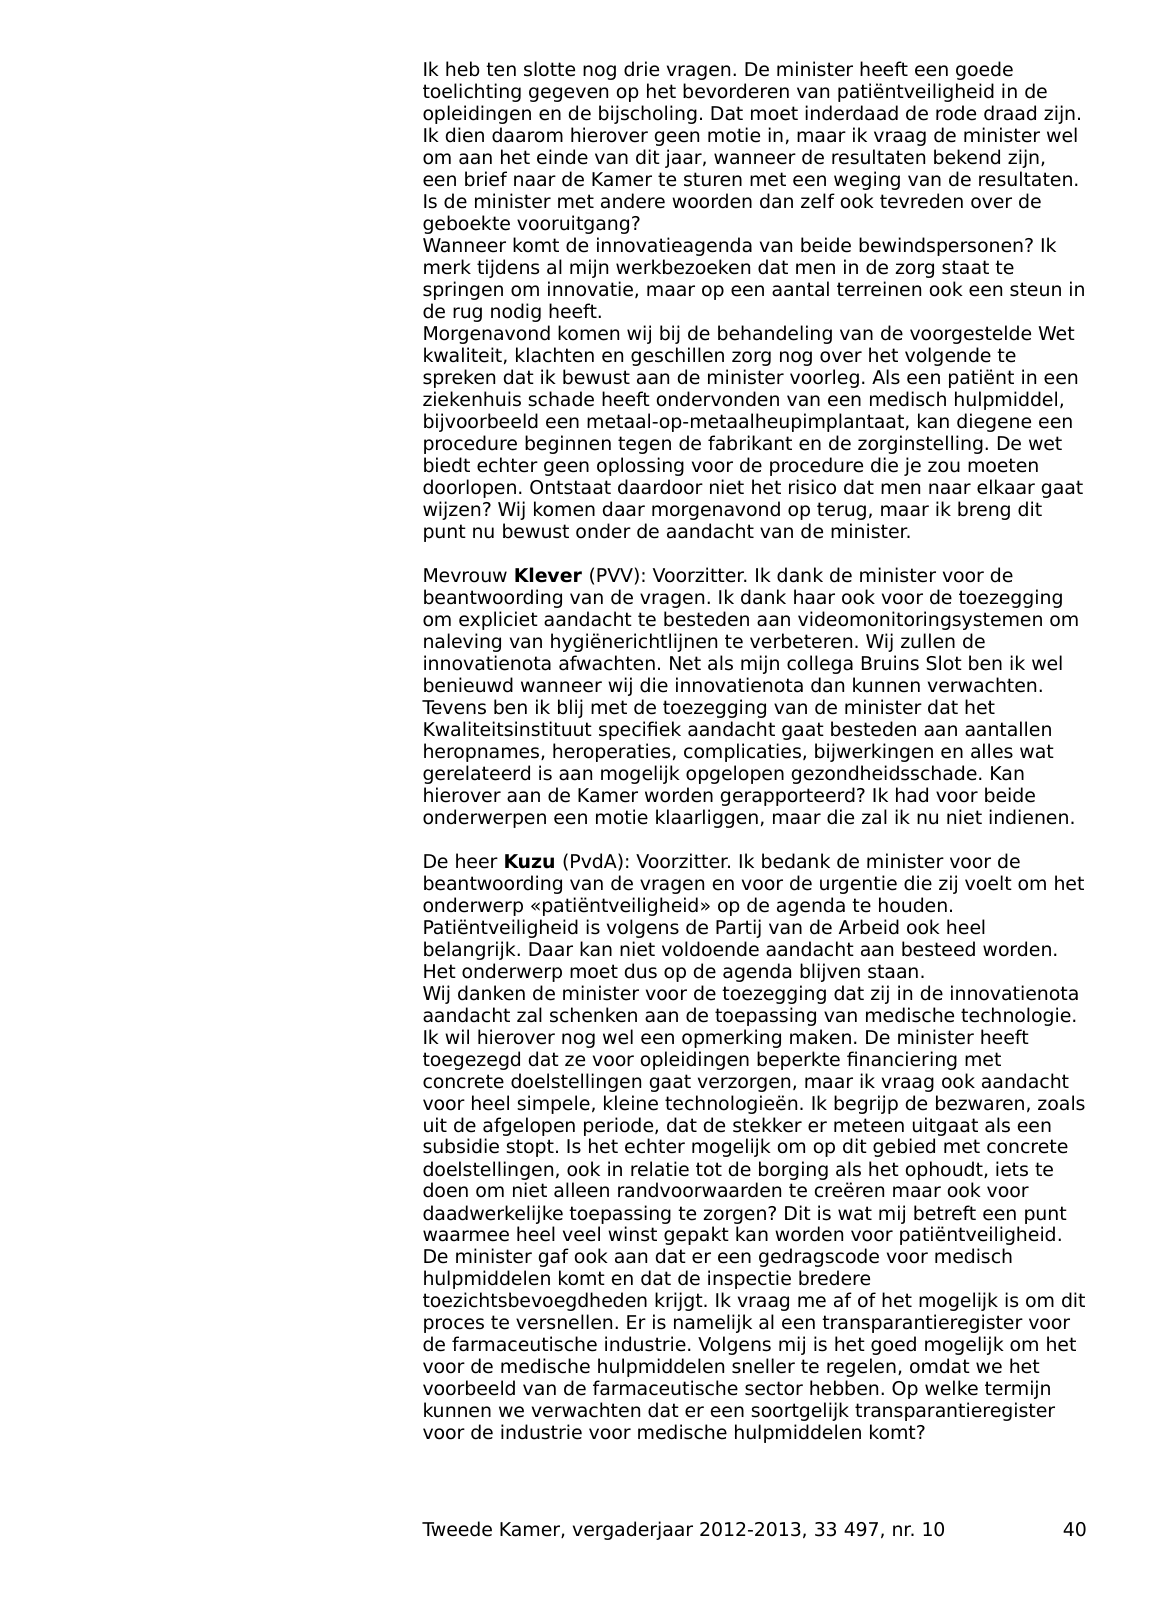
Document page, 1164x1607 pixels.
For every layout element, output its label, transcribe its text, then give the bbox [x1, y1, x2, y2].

text Ik heb ten slotte nog drie vragen. De minister heeft een goede toelichting gegeven op het bevorderen van patiëntveiligheid in de opleidingen en de bijscholing. Dat moet inderdaad de rode draad zijn. Ik dien daarom hierover geen motie in, maar ik vraag de minister wel om aan het einde van dit jaar, wanneer de resultaten bekend zijn, een brief naar de Kamer te sturen met een weging van de resultaten. Is de minister met andere woorden dan zelf ook tevreden over de geboekte vooruitgang? [422, 59, 1087, 235]
text Tevens ben ik blij met de toezegging van de minister dat het Kwaliteitsinstituut specifiek aandacht gaat besteden aan aantallen heropnames, heroperaties, complicaties, bijwerkingen en alles wat gerelateerd is aan mogelijk opgelopen gezondheidsschade. Kan hierover aan de Kamer worden gerapporteerd? Ik had voor beide onderwerpen een motie klaarliggen, maar die zal ik nu niet indienen. [422, 697, 1087, 828]
text Wanneer komt de innovatieagenda van beide bewindspersonen? Ik merk tijdens al mijn werkbezoeken dat men in de zorg staat te springen om innovatie, maar op een aantal terreinen ook een steun in de rug nodig heeft. [422, 235, 1087, 323]
text Morgenavond komen wij bij de behandeling van de voorgestelde Wet kwaliteit, klachten en geschillen zorg nog over het volgende te spreken dat ik bewust aan de minister voorleg. Als een patiënt in een ziekenhuis schade heeft ondervonden van een medisch hulpmiddel, bijvoorbeeld een metaal-op-metaalheupimplantaat, kan diegene een procedure beginnen tegen de fabrikant en de zorginstelling. De wet biedt echter geen oplossing voor de procedure die je zou moeten doorlopen. Ontstaat daardoor niet het risico dat men naar elkaar gaat wijzen? Wij komen daar morgenavond op terug, maar ik breng dit punt nu bewust onder de aandacht van de minister. [422, 323, 1087, 543]
text Mevrouw Klever (PVV): Voorzitter. Ik dank de minister voor de beantwoording van de vragen. Ik dank haar ook voor de toezegging om expliciet aandacht te besteden aan videomonitoringsystemen om naleving van hygiënerichtlijnen te verbeteren. Wij zullen de innovatienota afwachten. Net als mijn collega Bruins Slot ben ik wel benieuwd wanneer wij die innovatienota dan kunnen verwachten. [422, 565, 1087, 697]
text Wij danken de minister voor de toezegging dat zij in de innovatienota aandacht zal schenken aan de toepassing van medische technologie. Ik wil hierover nog wel een opmerking maken. De minister heeft toegezegd dat ze voor opleidingen beperkte financiering met concrete doelstellingen gaat verzorgen, maar ik vraag ook aandacht voor heel simpele, kleine technologieën. Ik begrijp de bezwaren, zoals uit de afgelopen periode, dat de stekker er meteen uitgaat als een subsidie stopt. Is het echter mogelijk om op dit gebied met concrete doelstellingen, ook in relatie tot de borging als het ophoudt, iets te doen om niet alleen randvoorwaarden te creëren maar ook voor daadwerkelijke toepassing te zorgen? Dit is wat mij betreft een punt waarmee heel veel winst gepakt kan worden voor patiëntveiligheid. [422, 983, 1087, 1246]
text De minister gaf ook aan dat er een gedragscode voor medisch hulpmiddelen komt en dat de inspectie bredere toezichtsbevoegdheden krijgt. Ik vraag me af of het mogelijk is om dit proces te versnellen. Er is namelijk al een transparantieregister voor de farmaceutische industrie. Volgens mij is het goed mogelijk om het voor de medische hulpmiddelen sneller te regelen, omdat we het voorbeeld van de farmaceutische sector hebben. Op welke termijn kunnen we verwachten dat er een soortgelijk transparantieregister voor de industrie voor medische hulpmiddelen komt? [422, 1246, 1087, 1444]
text De heer Kuzu (PvdA): Voorzitter. Ik bedank de minister voor de beantwoording van de vragen en voor de urgentie die zij voelt om het onderwerp «patiëntveiligheid» op de agenda te houden. Patiëntveiligheid is volgens de Partij van de Arbeid ook heel belangrijk. Daar kan niet voldoende aandacht aan besteed worden. Het onderwerp moet dus op de agenda blijven staan. [422, 851, 1087, 983]
